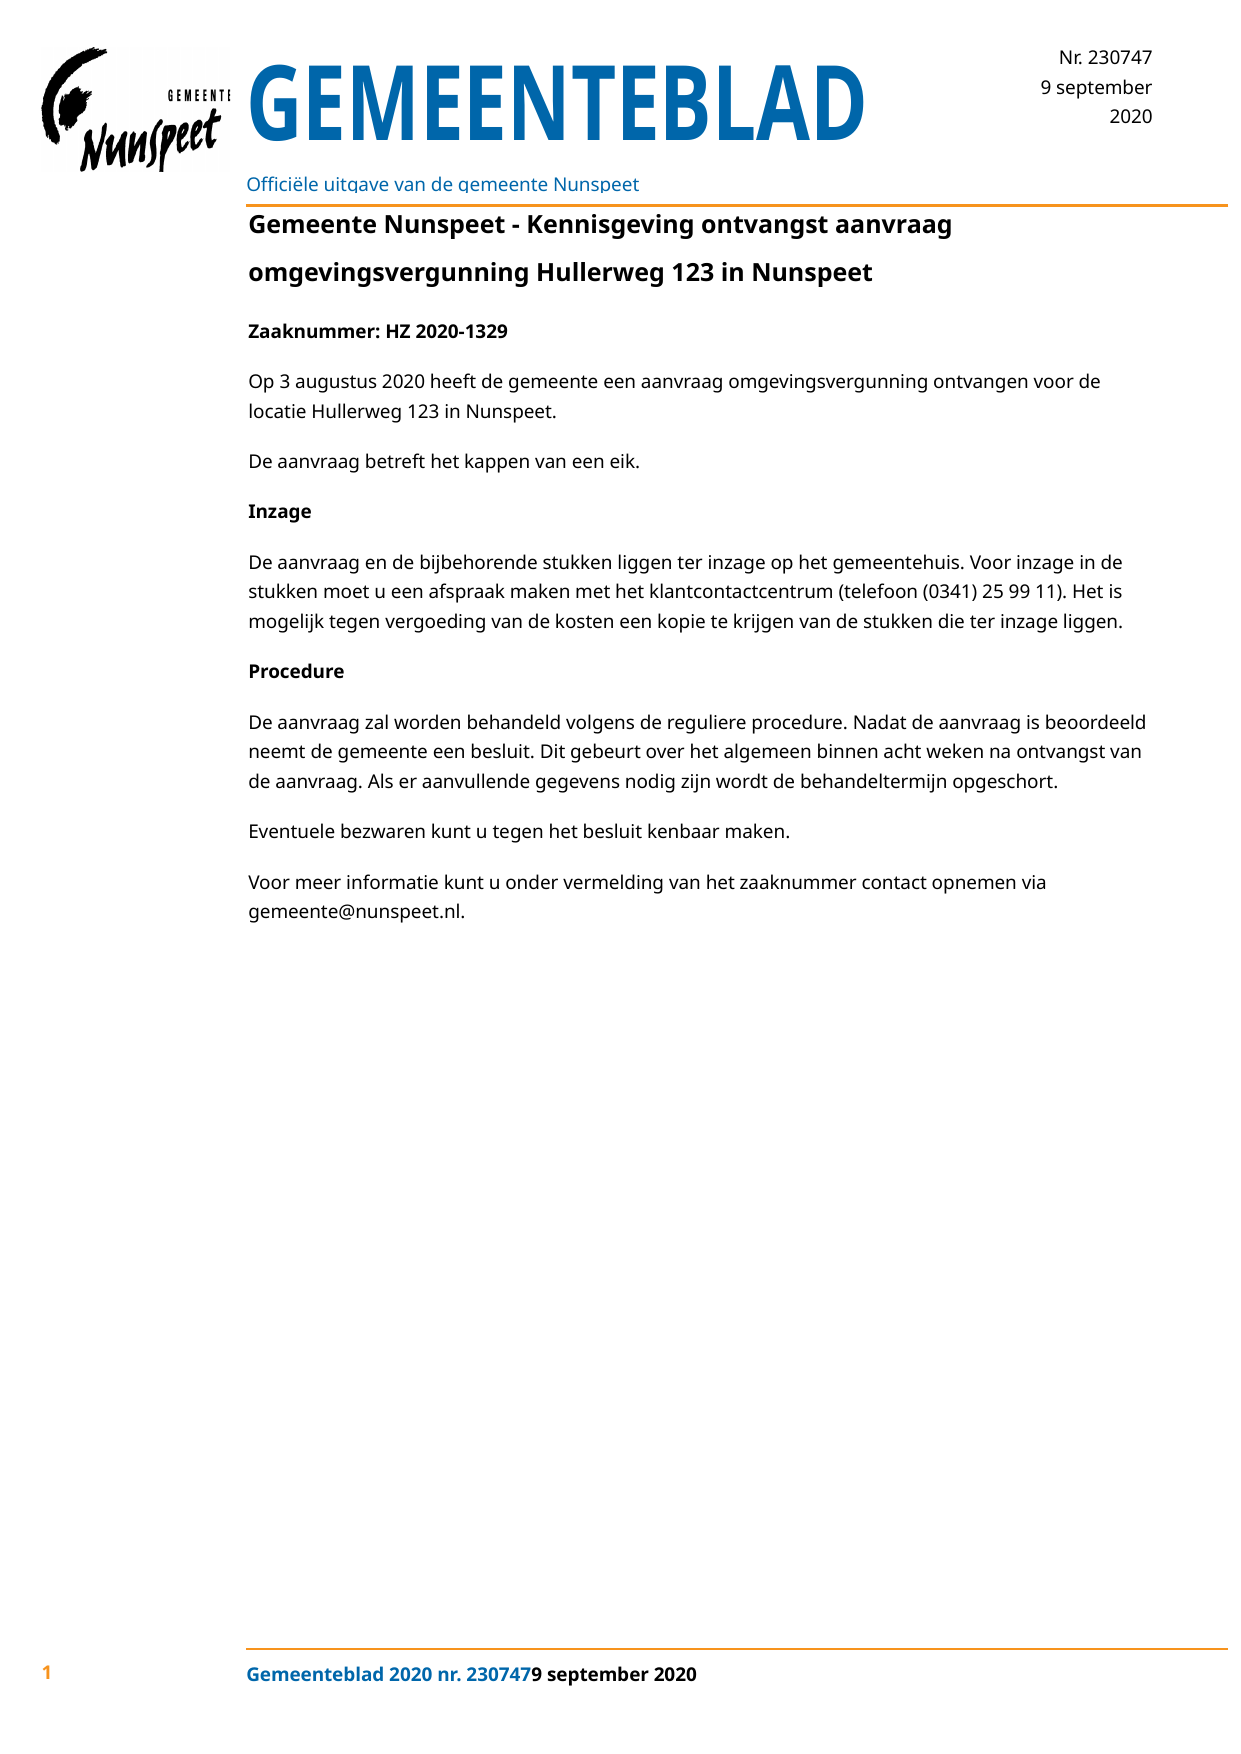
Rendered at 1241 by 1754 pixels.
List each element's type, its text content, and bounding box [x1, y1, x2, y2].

text Op 3 augustus 2020 heeft de gemeente een aanvraag omgevingsvergunning ontvangen voor de locatie Hullerweg 123 in Nunspeet. [248, 368, 1152, 424]
text De aanvraag en de bijbehorende stukken liggen ter inzage op het gemeentehuis. Voor inzage in de stukken moet u een afspraak maken met het klantcontactcentrum (telefoon (0341) 25 99 11). Het is mogelijk tegen vergoeding van de kosten een kopie te krijgen van de stukken die ter inzage liggen. [248, 549, 1152, 634]
text Eventuele bezwaren kunt u tegen het besluit kenbaar maken. [248, 819, 1152, 844]
text Gemeente Nunspeet - Kennisgeving ontvangst aanvraag omgevingsvergunning Hullerweg 123 in Nunspeet [248, 207, 1152, 288]
text De aanvraag betreft het kappen van een eik. [248, 448, 1152, 474]
text De aanvraag zal worden behandeld volgens de reguliere procedure. Nadat de aanvraag is beoordeeld neemt de gemeente een besluit. Dit gebeurt over het algemeen binnen acht weken na ontvangst van de aanvraag. Als er aanvullende gegevens nodig zijn wordt de behandeltermijn opgeschort. [248, 709, 1152, 794]
text Inzage [248, 499, 1152, 524]
text Procedure [248, 659, 1152, 684]
picture [41, 47, 231, 172]
text Zaaknummer: HZ 2020-1329 [248, 318, 1152, 344]
text Voor meer informatie kunt u onder vermelding van het zaaknummer contact opnemen via gemeente@nunspeet.nl. [248, 869, 1152, 924]
